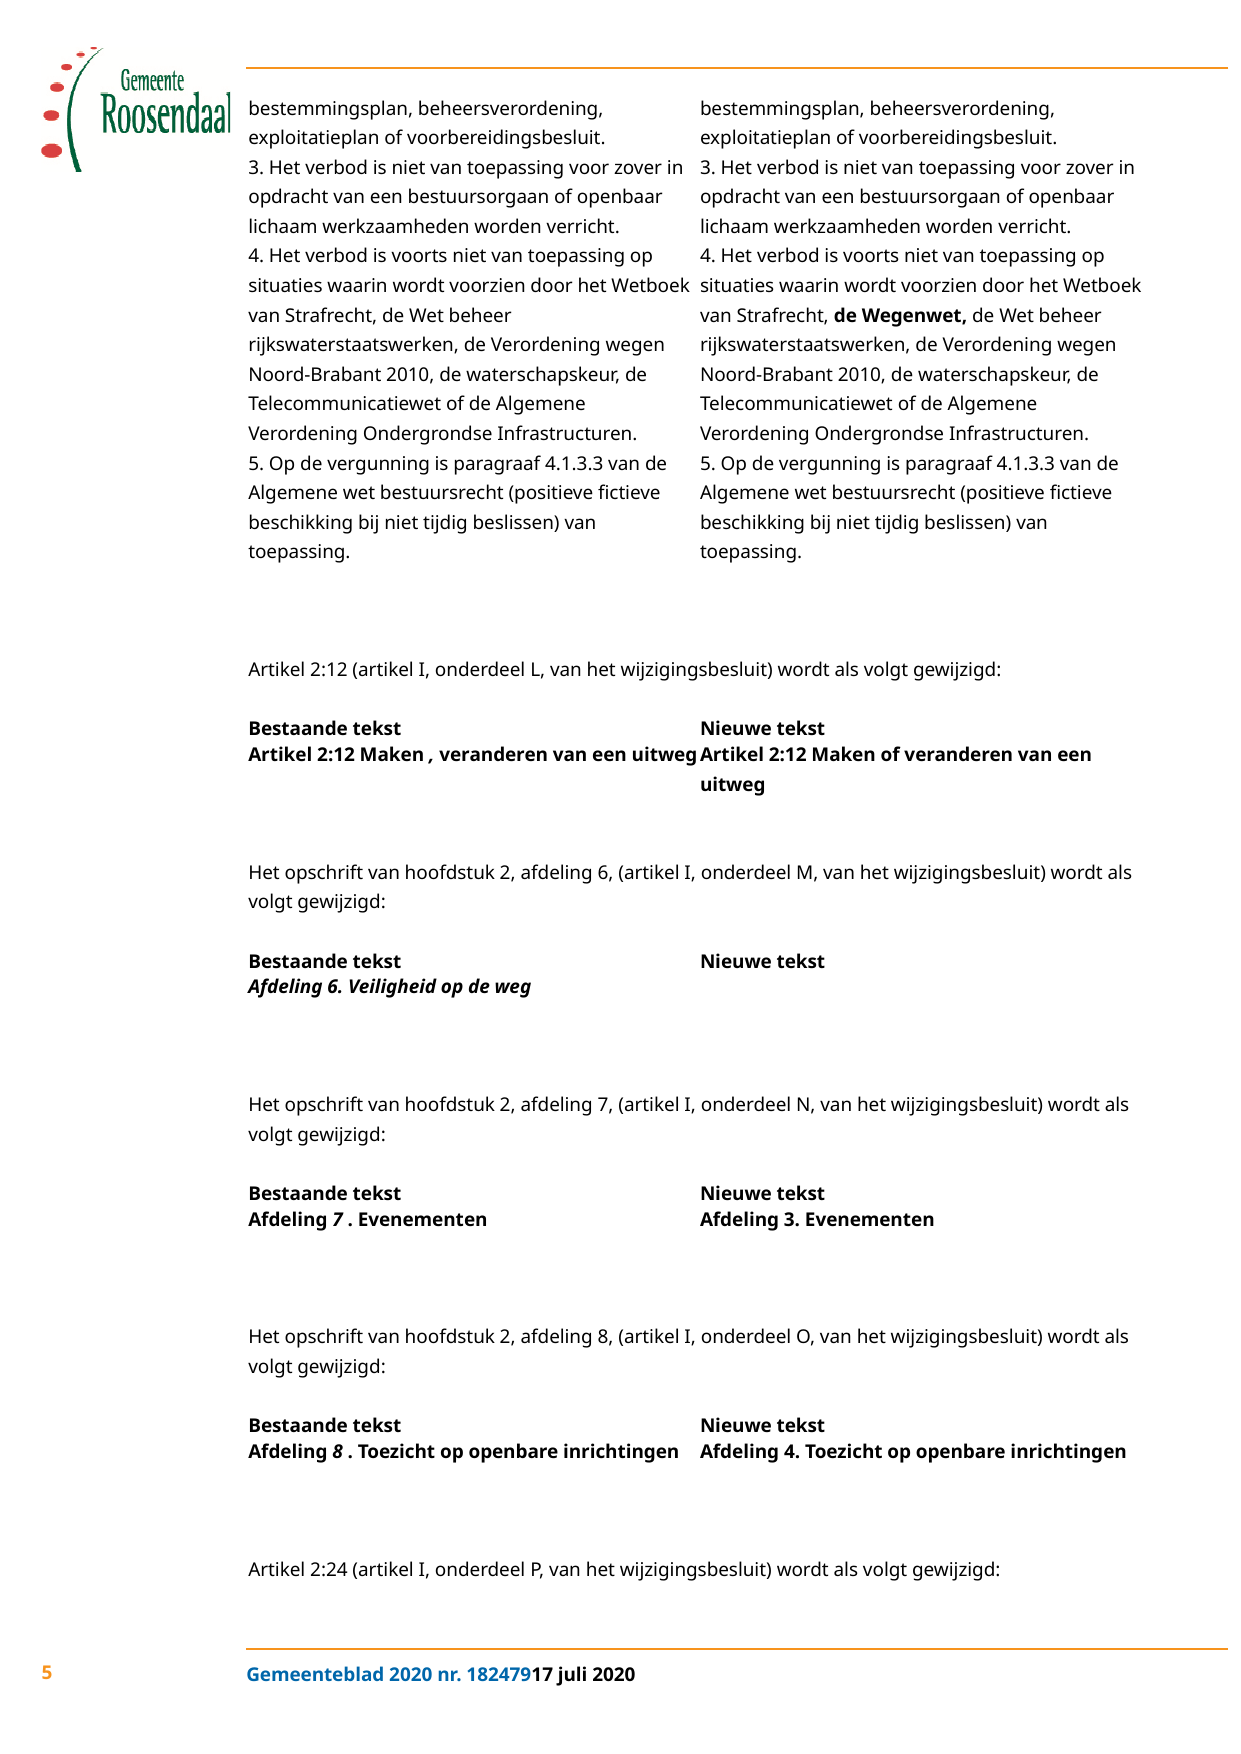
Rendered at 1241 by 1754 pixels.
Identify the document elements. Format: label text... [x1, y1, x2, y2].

table_header Nieuwe tekst [700, 1413, 1152, 1438]
text Artikel 2:12 (artikel I, onderdeel L, van het wijzigingsbesluit) wordt als volgt gewijzigd: [248, 656, 1152, 682]
table_header Nieuwe tekst [700, 1180, 1152, 1206]
text Het opschrift van hoofdstuk 2, afdeling 7, (artikel I, onderdeel N, van het wijzigingsbesluit) wordt als volgt gewijzigd: [248, 1091, 1152, 1147]
table_cell Artikel 2:12 Maken of veranderen van een uitweg [700, 741, 1152, 797]
table_header Nieuwe tekst [700, 948, 1152, 973]
table_header Nieuwe tekst [700, 716, 1152, 741]
table_cell Afdeling 7 . Evenementen [248, 1206, 700, 1261]
table_header Bestaande tekst [248, 1180, 700, 1206]
table_header Bestaande tekst [248, 948, 700, 973]
table_cell Artikel 2:12 Maken , veranderen van een uitweg [248, 741, 700, 797]
table_cell Afdeling 6. Veiligheid op de weg [248, 974, 700, 1029]
table_cell [700, 974, 1152, 1029]
text Het opschrift van hoofdstuk 2, afdeling 8, (artikel I, onderdeel O, van het wijzigingsbesluit) wordt als volgt gewijzigd: [248, 1323, 1152, 1379]
text Artikel 2:24 (artikel I, onderdeel P, van het wijzigingsbesluit) wordt als volgt gewijzigd: [248, 1556, 1152, 1582]
table_cell Afdeling 3. Evenementen [700, 1206, 1152, 1261]
picture [41, 47, 231, 172]
text Het opschrift van hoofdstuk 2, afdeling 6, (artikel I, onderdeel M, van het wijzigingsbesluit) wordt als volgt gewijzigd: [248, 859, 1152, 914]
table_cell bestemmingsplan, beheersverordening, exploitatieplan of voorbereidingsbesluit. 3. Het verbod is niet van toepassing voor zover in opdracht van een bestuursorgaan of openbaar lichaam werkzaamheden worden verricht. 4. Het verbod is voorts niet van toepassing op situaties waarin wordt voorzien door het Wetboek van Strafrecht, de Wet beheer rijkswaterstaatswerken, de Verordening wegen Noord-Brabant 2010, de waterschapskeur, de Telecommunicatiewet of de Algemene Verordening Ondergrondse Infrastructuren. 5. Op de vergunning is paragraaf 4.1.3.3 van de Algemene wet bestuursrecht (positieve fictieve beschikking bij niet tijdig beslissen) van toepassing. [248, 95, 700, 594]
table_cell Afdeling 8 . Toezicht op openbare inrichtingen [248, 1438, 700, 1493]
table_cell bestemmingsplan, beheersverordening, exploitatieplan of voorbereidingsbesluit. 3. Het verbod is niet van toepassing voor zover in opdracht van een bestuursorgaan of openbaar lichaam werkzaamheden worden verricht. 4. Het verbod is voorts niet van toepassing op situaties waarin wordt voorzien door het Wetboek van Strafrecht, de Wegenwet, de Wet beheer rijkswaterstaatswerken, de Verordening wegen Noord-Brabant 2010, de waterschapskeur, de Telecommunicatiewet of de Algemene Verordening Ondergrondse Infrastructuren. 5. Op de vergunning is paragraaf 4.1.3.3 van de Algemene wet bestuursrecht (positieve fictieve beschikking bij niet tijdig beslissen) van toepassing. [700, 95, 1152, 594]
table_cell Afdeling 4. Toezicht op openbare inrichtingen [700, 1438, 1152, 1493]
table_header Bestaande tekst [248, 1413, 700, 1438]
table_header Bestaande tekst [248, 716, 700, 741]
